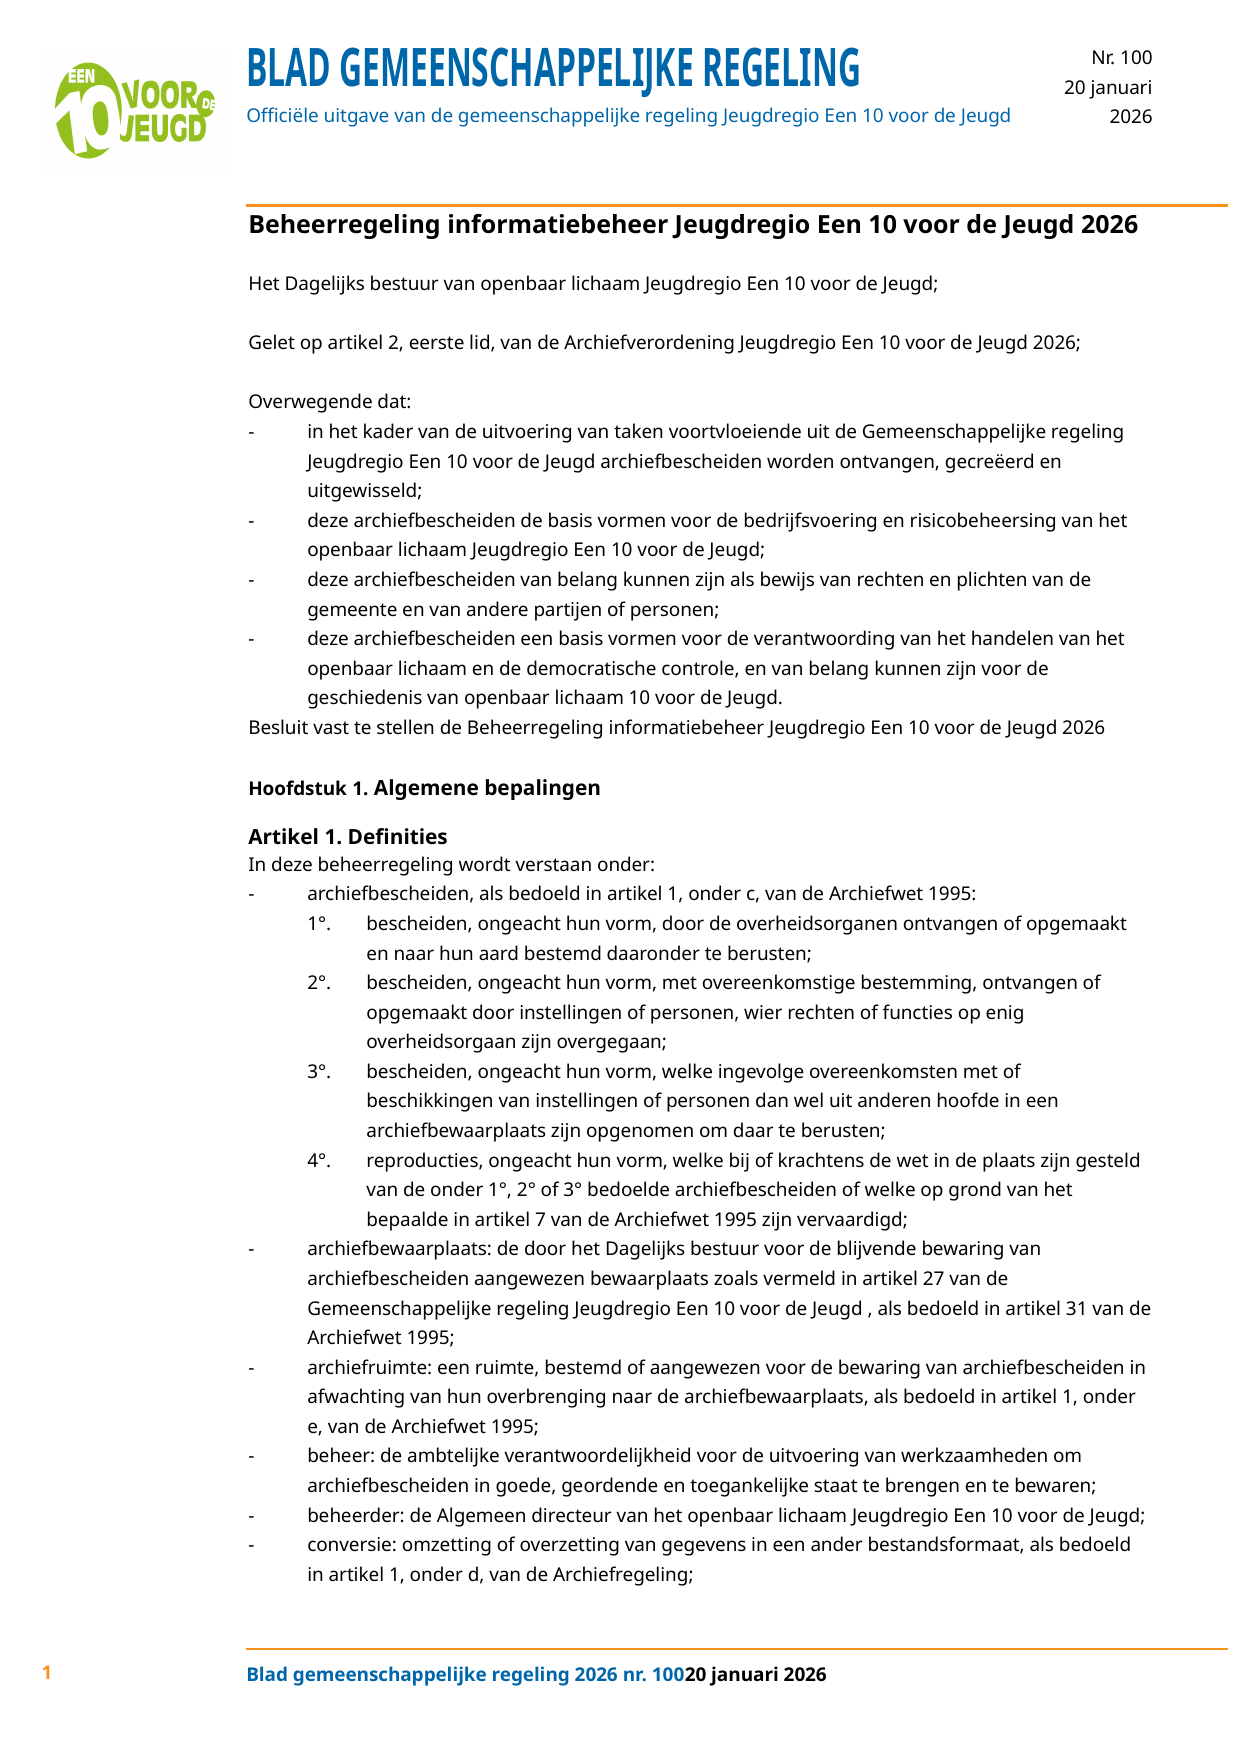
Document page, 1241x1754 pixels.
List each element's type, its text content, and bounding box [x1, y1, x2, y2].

list archiefbewaarplaats: de door het Dagelijks bestuur voor de blijvende bewaring van archiefbescheiden aangewezen bewaarplaats zoals vermeld in artikel 27 van de Gemeenschappelijke regeling Jeugdregio Een 10 voor de Jeugd , als bedoeld in artikel 31 van de Archiefwet 1995; [248, 1236, 1152, 1350]
list conversie: omzetting of overzetting van gegevens in een ander bestandsformaat, als bedoeld in artikel 1, onder d, van de Archiefregeling; [248, 1531, 1152, 1587]
list deze archiefbescheiden van belang kunnen zijn als bewijs van rechten en plichten van de gemeente en van andere partijen of personen; [248, 566, 1152, 621]
list archiefruimte: een ruimte, bestemd of aangewezen voor de bewaring van archiefbescheiden in afwachting van hun overbrenging naar de archiefbewaarplaats, als bedoeld in artikel 1, onder e, van de Archiefwet 1995; [248, 1354, 1152, 1439]
text Het Dagelijks bestuur van openbaar lichaam Jeugdregio Een 10 voor de Jeugd; [248, 270, 1152, 296]
list bescheiden, ongeacht hun vorm, door de overheidsorganen ontvangen of opgemaakt en naar hun aard bestemd daaronder te berusten; [307, 910, 1152, 965]
text Overwegende dat: [248, 389, 1152, 414]
text Artikel 1. Definities [248, 822, 1152, 851]
list bescheiden, ongeacht hun vorm, welke ingevolge overeenkomsten met of beschikkingen van instellingen of personen dan wel uit anderen hoofde in een archiefbewaarplaats zijn opgenomen om daar te berusten; [307, 1058, 1152, 1143]
text Gelet op artikel 2, eerste lid, van de Archiefverordening Jeugdregio Een 10 voor de Jeugd 2026; [248, 329, 1152, 355]
list beheerder: de Algemeen directeur van het openbaar lichaam Jeugdregio Een 10 voor de Jeugd; [248, 1502, 1152, 1527]
list in het kader van de uitvoering van taken voortvloeiende uit de Gemeenschappelijke regeling Jeugdregio Een 10 voor de Jeugd archiefbescheiden worden ontvangen, gecreëerd en uitgewisseld; [248, 418, 1152, 503]
text Hoofdstuk 1. Algemene bepalingen [248, 773, 1152, 802]
list beheer: de ambtelijke verantwoordelijkheid voor de uitvoering van werkzaamheden om archiefbescheiden in goede, geordende en toegankelijke staat te brengen en te bewaren; [248, 1443, 1152, 1498]
picture [41, 47, 231, 172]
list reproducties, ongeacht hun vorm, welke bij of krachtens de wet in de plaats zijn gesteld van de onder 1°, 2° of 3° bedoelde archiefbescheiden of welke op grond van het bepaalde in artikel 7 van de Archiefwet 1995 zijn vervaardigd; [307, 1147, 1152, 1232]
list deze archiefbescheiden de basis vormen voor de bedrijfsvoering en risicobeheersing van het openbaar lichaam Jeugdregio Een 10 voor de Jeugd; [248, 507, 1152, 562]
list bescheiden, ongeacht hun vorm, met overeenkomstige bestemming, ontvangen of opgemaakt door instellingen of personen, wier rechten of functies op enig overheidsorgaan zijn overgegaan; [307, 969, 1152, 1054]
text Beheerregeling informatiebeheer Jeugdregio Een 10 voor de Jeugd 2026 [248, 207, 1152, 241]
text Besluit vast te stellen de Beheerregeling informatiebeheer Jeugdregio Een 10 voor de Jeugd 2026 [248, 714, 1152, 740]
list deze archiefbescheiden een basis vormen voor de verantwoording van het handelen van het openbaar lichaam en de democratische controle, en van belang kunnen zijn voor de geschiedenis van openbaar lichaam 10 voor de Jeugd. [248, 625, 1152, 710]
text In deze beheerregeling wordt verstaan onder: [248, 851, 1152, 877]
list archiefbescheiden, als bedoeld in artikel 1, onder c, van de Archiefwet 1995: [248, 881, 1152, 906]
